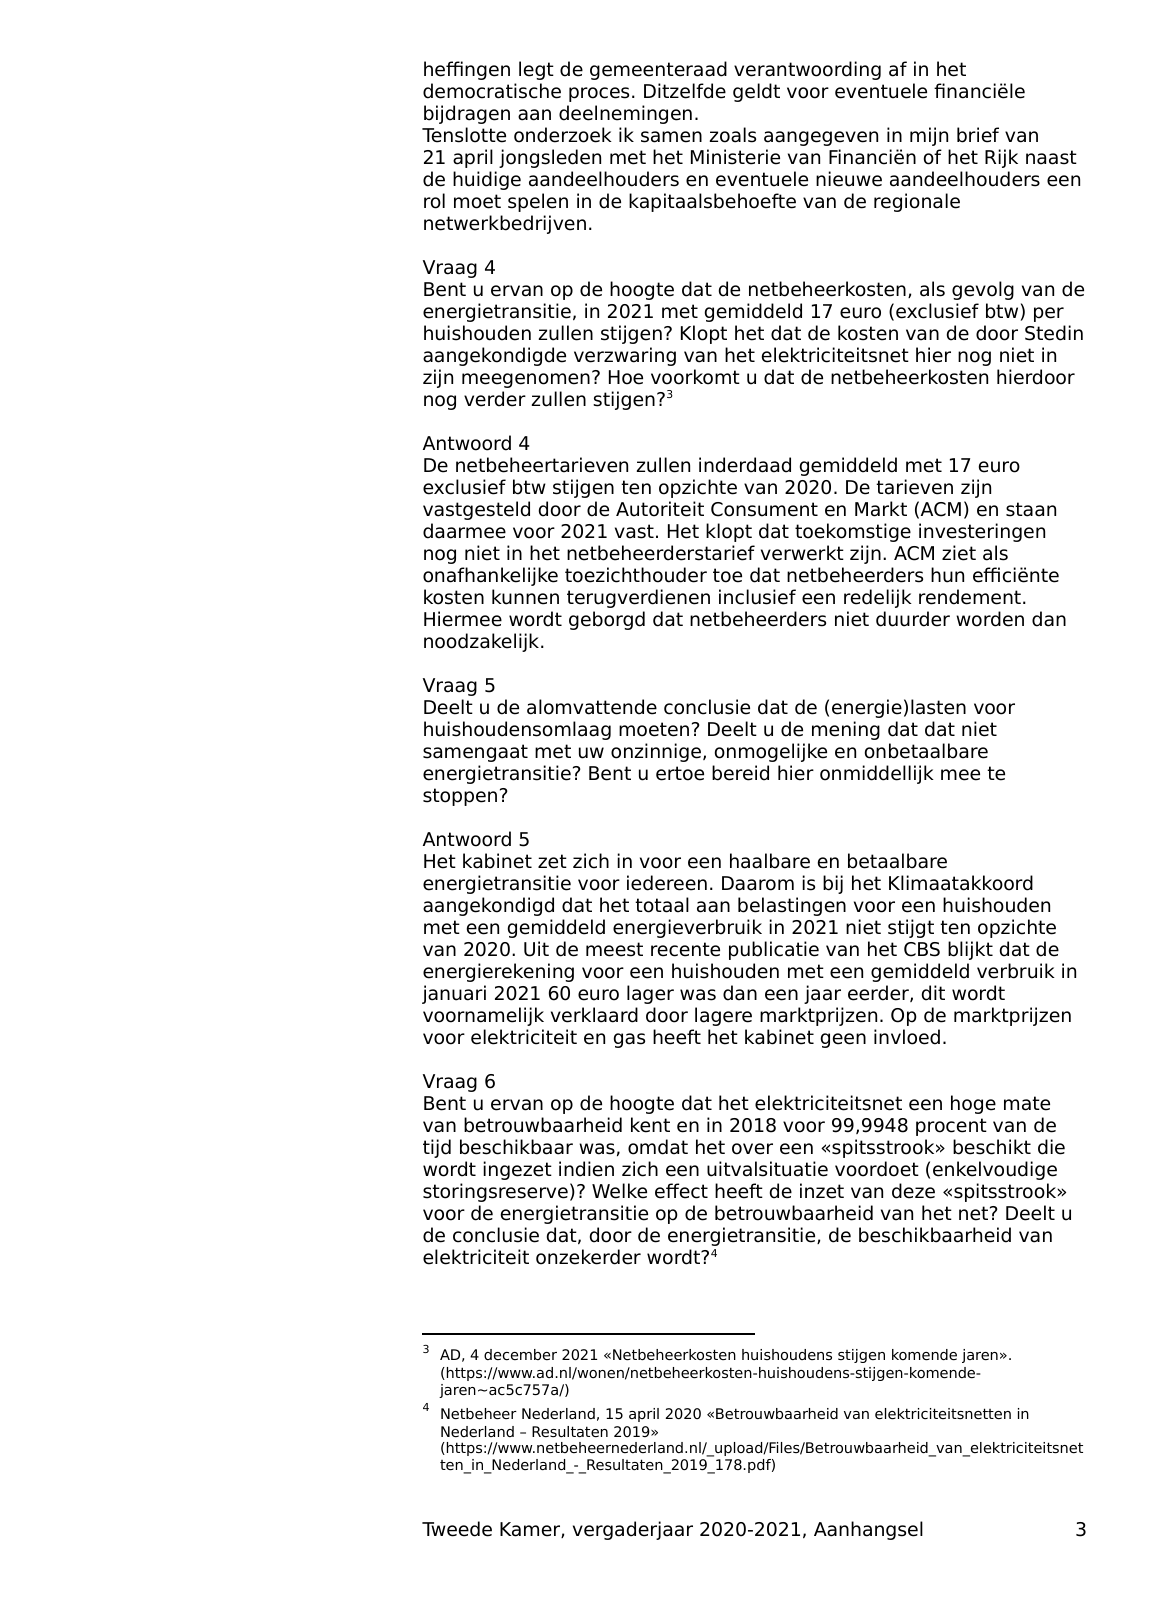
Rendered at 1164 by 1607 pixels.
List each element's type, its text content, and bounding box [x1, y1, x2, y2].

text Het kabinet zet zich in voor een haalbare en betaalbare energietransitie voor iedereen. Daarom is bij het Klimaatakkoord aangekondigd dat het totaal aan belastingen voor een huishouden met een gemiddeld energieverbruik in 2021 niet stijgt ten opzichte van 2020. Uit de meest recente publicatie van het CBS blijkt dat de energierekening voor een huishouden met een gemiddeld verbruik in januari 2021 60 euro lager was dan een jaar eerder, dit wordt voornamelijk verklaard door lagere marktprijzen. Op de marktprijzen voor elektriciteit en gas heeft het kabinet geen invloed. [422, 851, 1087, 1049]
text Vraag 6 [422, 1071, 1087, 1093]
text Bent u ervan op de hoogte dat de netbeheerkosten, als gevolg van de energietransitie, in 2021 met gemiddeld 17 euro (exclusief btw) per huishouden zullen stijgen? Klopt het dat de kosten van de door Stedin aangekondigde verzwaring van het elektriciteitsnet hier nog niet in zijn meegenomen? Hoe voorkomt u dat de netbeheerkosten hierdoor nog verder zullen stijgen? [422, 279, 1087, 411]
text Tenslotte onderzoek ik samen zoals aangegeven in mijn brief van 21 april jongsleden met het Ministerie van Financiën of het Rijk naast de huidige aandeelhouders en eventuele nieuwe aandeelhouders een rol moet spelen in de kapitaalsbehoefte van de regionale netwerkbedrijven. [422, 125, 1087, 235]
text AD, 4 december 2021 «Netbeheerkosten huishoudens stijgen komende jaren». (https://www.ad.nl/wonen/netbeheerkosten-huishoudens-stijgen-komende-jaren~ac5c757a/) [422, 1343, 1087, 1399]
text De netbeheertarieven zullen inderdaad gemiddeld met 17 euro exclusief btw stijgen ten opzichte van 2020. De tarieven zijn vastgesteld door de Autoriteit Consument en Markt (ACM) en staan daarmee voor 2021 vast. Het klopt dat toekomstige investeringen nog niet in het netbeheerderstarief verwerkt zijn. ACM ziet als onafhankelijke toezichthouder toe dat netbeheerders hun efficiënte kosten kunnen terugverdienen inclusief een redelijk rendement. Hiermee wordt geborgd dat netbeheerders niet duurder worden dan noodzakelijk. [422, 455, 1087, 653]
text Antwoord 4 [422, 433, 1087, 455]
text Vraag 5 [422, 675, 1087, 697]
text Vraag 4 [422, 257, 1087, 279]
text heffingen legt de gemeenteraad verantwoording af in het democratische proces. Ditzelfde geldt voor eventuele financiële bijdragen aan deelnemingen. [422, 59, 1087, 125]
text Netbeheer Nederland, 15 april 2020 «Betrouwbaarheid van elektriciteitsnetten in Nederland – Resultaten 2019» (https://www.netbeheernederland.nl/_upload/Files/Betrouwbaarheid_van_elektriciteitsnetten_in_Nederland_-_Resultaten_2019_178.pdf) [422, 1402, 1087, 1474]
text Antwoord 5 [422, 829, 1087, 851]
text Bent u ervan op de hoogte dat het elektriciteitsnet een hoge mate van betrouwbaarheid kent en in 2018 voor 99,9948 procent van de tijd beschikbaar was, omdat het over een «spitsstrook» beschikt die wordt ingezet indien zich een uitvalsituatie voordoet (enkelvoudige storingsreserve)? Welke effect heeft de inzet van deze «spitsstrook» voor de energietransitie op de betrouwbaarheid van het net? Deelt u de conclusie dat, door de energietransitie, de beschikbaarheid van elektriciteit onzekerder wordt? [422, 1093, 1087, 1269]
text Deelt u de alomvattende conclusie dat de (energie)lasten voor huishoudensomlaag moeten? Deelt u de mening dat dat niet samengaat met uw onzinnige, onmogelijke en onbetaalbare energietransitie? Bent u ertoe bereid hier onmiddellijk mee te stoppen? [422, 697, 1087, 807]
